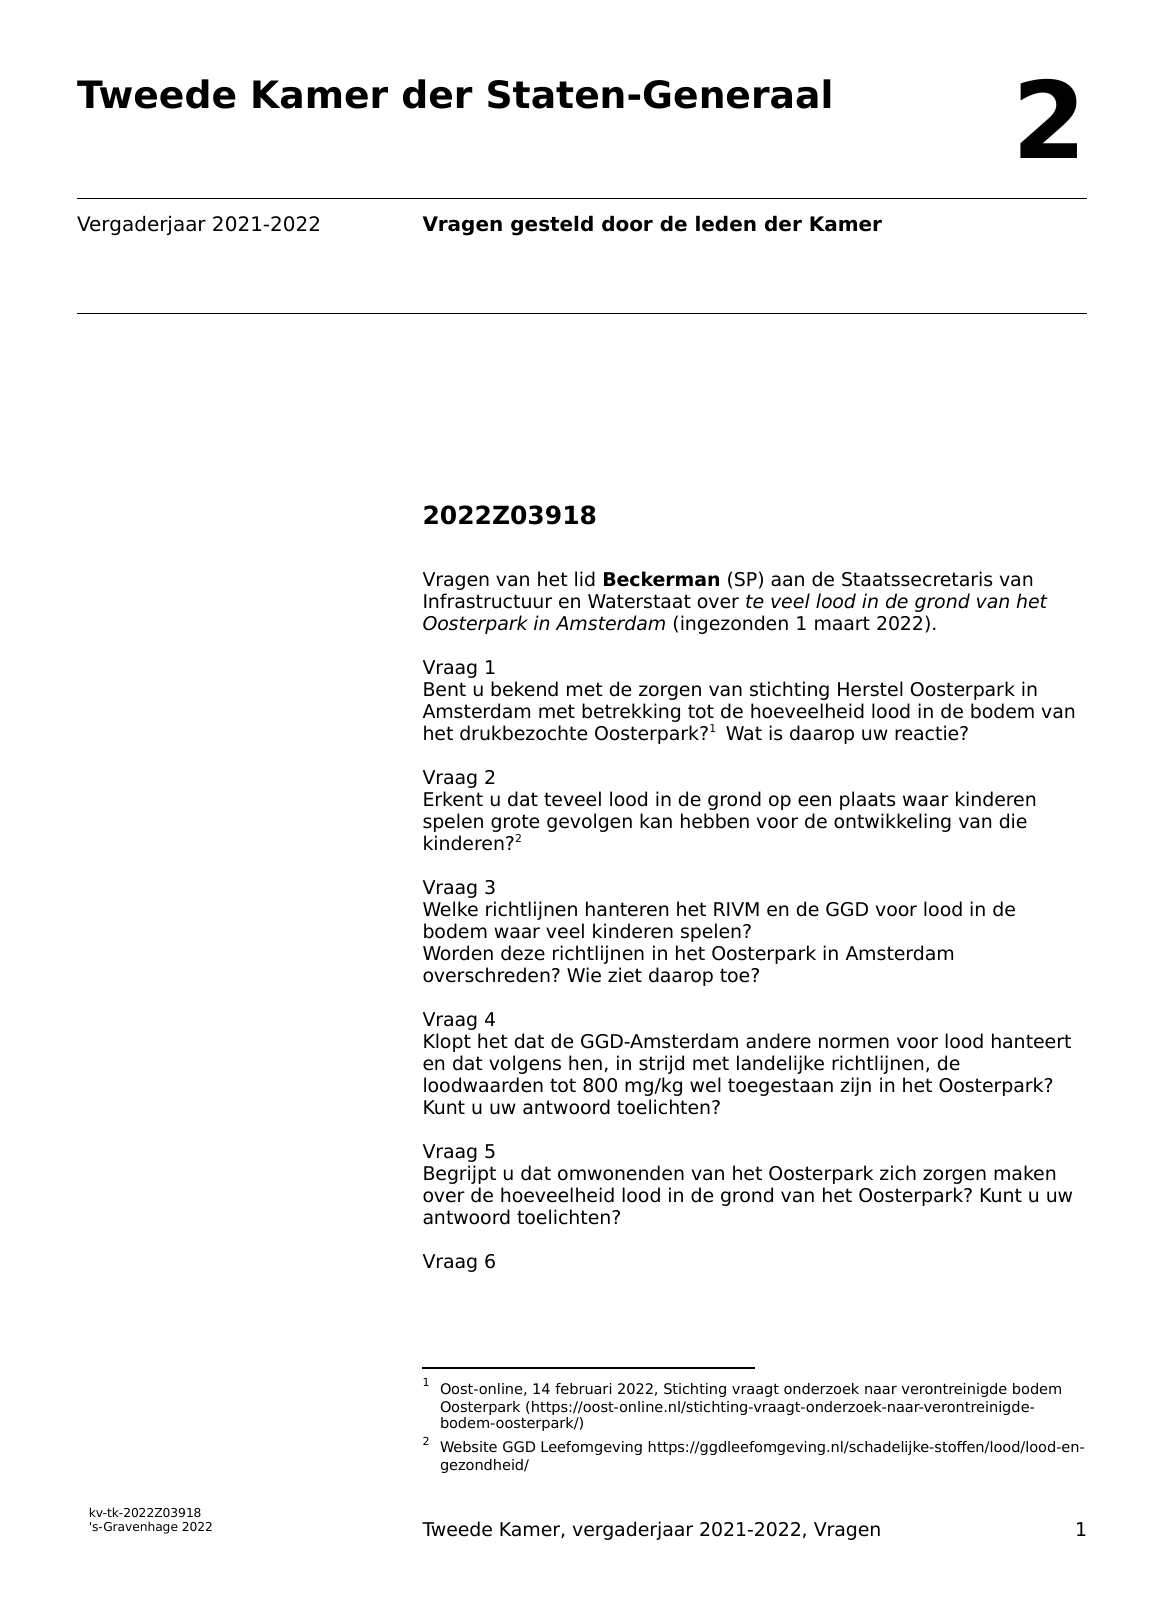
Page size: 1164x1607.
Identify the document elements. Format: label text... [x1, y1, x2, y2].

text Bent u bekend met de zorgen van stichting Herstel Oosterpark in Amsterdam met betrekking tot de hoeveelheid lood in de bodem van het drukbezochte Oosterpark? Wat is daarop uw reactie? [422, 679, 1087, 745]
table_cell Vergaderjaar 2021-2022 [77, 199, 422, 313]
text Website GGD Leefomgeving https://ggdleefomgeving.nl/schadelijke-stoffen/lood/lood-en-gezondheid/ [422, 1435, 1087, 1474]
text Erkent u dat teveel lood in de grond op een plaats waar kinderen spelen grote gevolgen kan hebben voor de ontwikkeling van die kinderen? [422, 789, 1087, 855]
text Vraag 3 [422, 877, 1087, 899]
text Vraag 5 [422, 1141, 1087, 1163]
text Vraag 2 [422, 767, 1087, 789]
text Vragen van het lid Beckerman (SP) aan de Staatssecretaris van Infrastructuur en Waterstaat over te veel lood in de grond van het Oosterpark in Amsterdam (ingezonden 1 maart 2022). [422, 569, 1087, 635]
text Vraag 4 [422, 1009, 1087, 1031]
text 2022Z03918 [422, 501, 1087, 531]
text kv-tk-2022Z03918 [88, 1506, 323, 1520]
text Welke richtlijnen hanteren het RIVM en de GGD voor lood in de bodem waar veel kinderen spelen? [422, 899, 1087, 943]
text Klopt het dat de GGD-Amsterdam andere normen voor lood hanteert en dat volgens hen, in strijd met landelijke richtlijnen, de loodwaarden tot 800 mg/kg wel toegestaan zijn in het Oosterpark? Kunt u uw antwoord toelichten? [422, 1031, 1087, 1119]
text Worden deze richtlijnen in het Oosterpark in Amsterdam overschreden? Wie ziet daarop toe? [422, 943, 1087, 987]
text Begrijpt u dat omwonenden van het Oosterpark zich zorgen maken over de hoeveelheid lood in de grond van het Oosterpark? Kunt u uw antwoord toelichten? [422, 1163, 1087, 1229]
text 's-Gravenhage 2022 [88, 1520, 323, 1534]
text Oost-online, 14 februari 2022, Stichting vraagt onderzoek naar verontreinigde bodem Oosterpark (https://oost-online.nl/stichting-vraagt-onderzoek-naar-verontreinigde-bodem-oosterpark/) [422, 1377, 1087, 1432]
text Vraag 6 [422, 1251, 1087, 1273]
table_header Tweede Kamer der Staten-Generaal [77, 59, 886, 198]
table_header 2 [886, 59, 1087, 198]
text Vraag 1 [422, 657, 1087, 679]
table_cell Vragen gesteld door de leden der Kamer [422, 199, 1087, 313]
